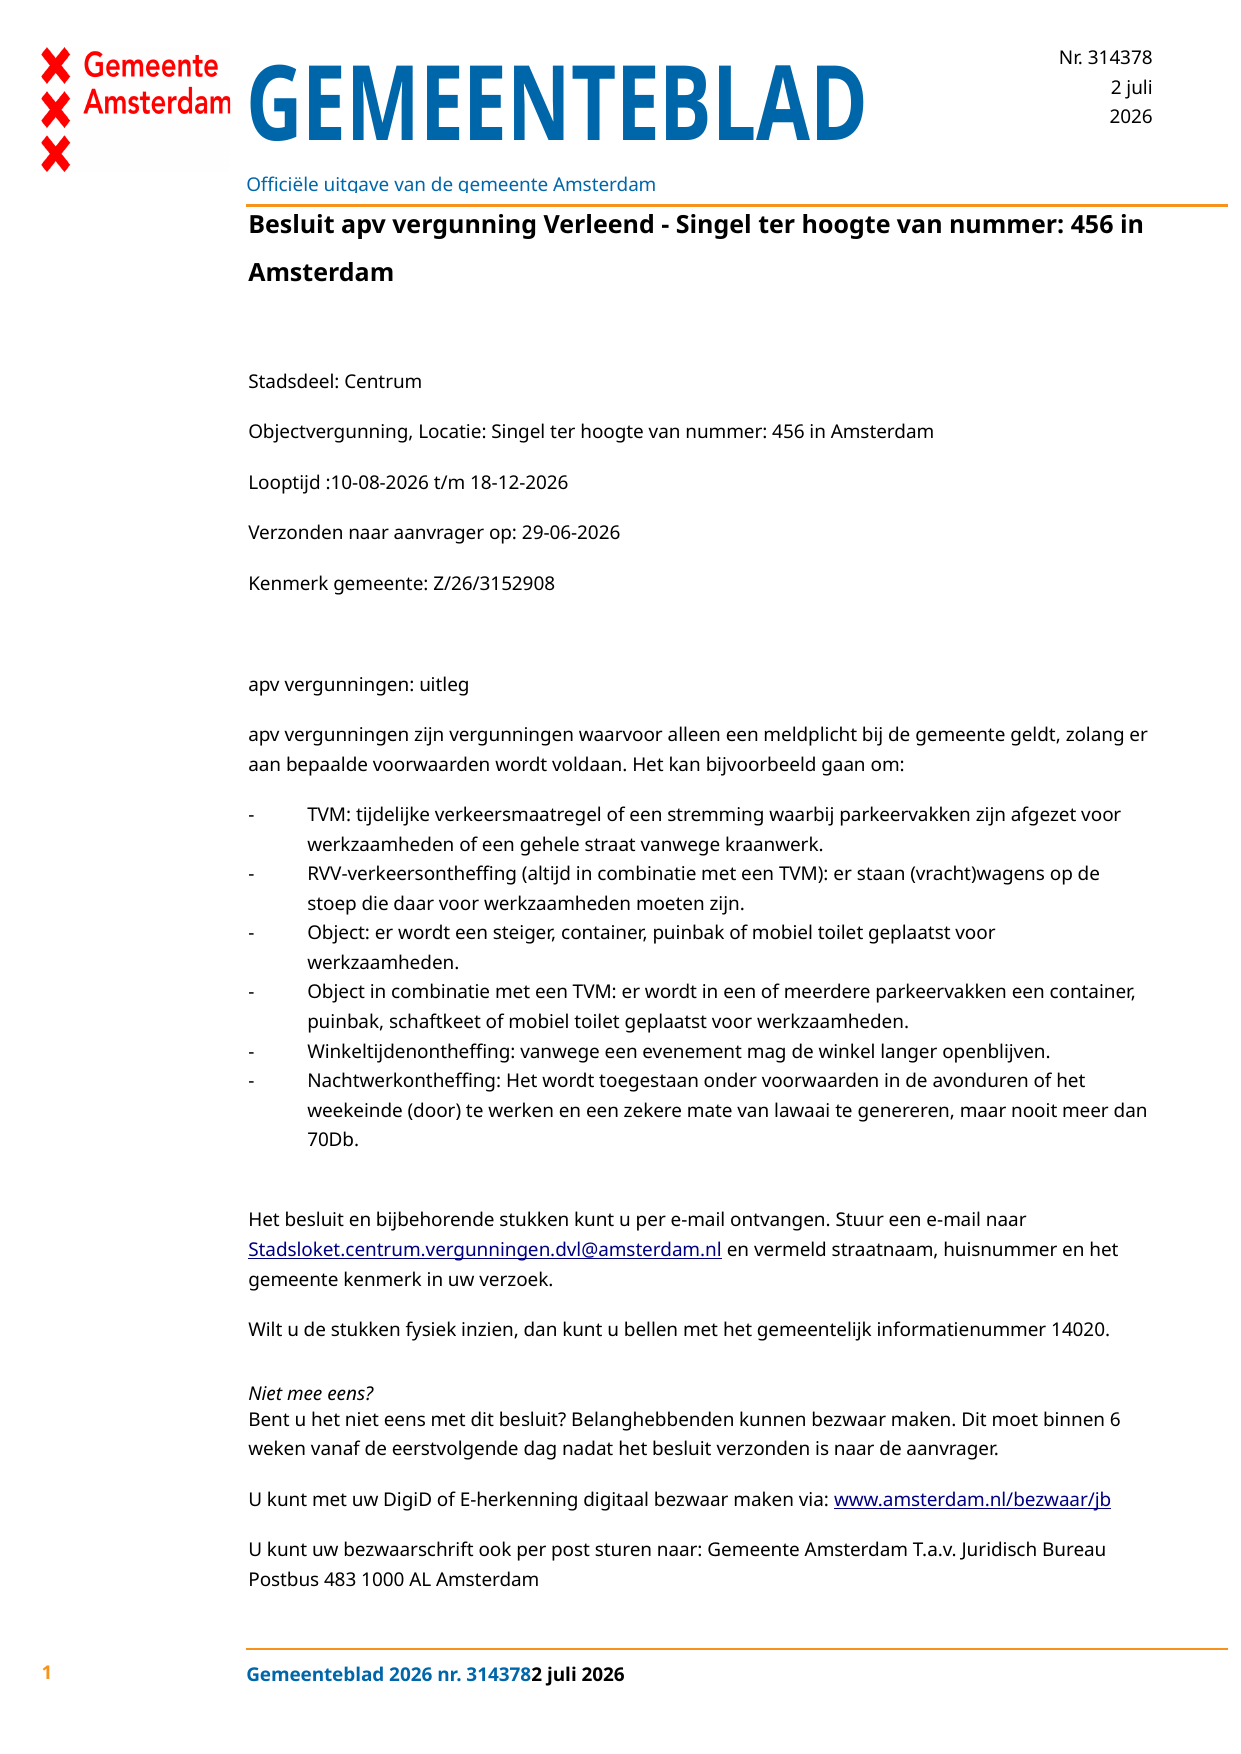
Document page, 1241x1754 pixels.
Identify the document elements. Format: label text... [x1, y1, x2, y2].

list Object: er wordt een steiger, container, puinbak of mobiel toilet geplaatst voor werkzaamheden. [248, 919, 1152, 975]
text Kenmerk gemeente: Z/26/3152908 [248, 570, 1152, 596]
text Stadsdeel: Centrum [248, 368, 1152, 394]
text Bent u het niet eens met dit besluit? Belanghebbenden kunnen bezwaar maken. Dit moet binnen 6 weken vanaf de eerstvolgende dag nadat het besluit verzonden is naar de aanvrager. [248, 1406, 1152, 1461]
text Looptijd :10-08-2026 t/m 18-12-2026 [248, 469, 1152, 495]
text U kunt met uw DigiD of E-herkenning digitaal bezwaar maken via: www.amsterdam.nl/bezwaar/jb [248, 1486, 1152, 1512]
list Object in combinatie met een TVM: er wordt in een of meerdere parkeervakken een container, puinbak, schaftkeet of mobiel toilet geplaatst voor werkzaamheden. [248, 979, 1152, 1034]
list RVV-verkeersontheffing (altijd in combinatie met een TVM): er staan (vracht)wagens op de stoep die daar voor werkzaamheden moeten zijn. [248, 860, 1152, 916]
text apv vergunningen: uitleg [248, 671, 1152, 697]
text Objectvergunning, Locatie: Singel ter hoogte van nummer: 456 in Amsterdam [248, 419, 1152, 444]
text U kunt uw bezwaarschrift ook per post sturen naar: Gemeente Amsterdam T.a.v. Juridisch Bureau Postbus 483 1000 AL Amsterdam [248, 1536, 1152, 1592]
text Niet mee eens? [248, 1380, 1152, 1406]
list Nachtwerkontheffing: Het wordt toegestaan onder voorwaarden in de avonduren of het weekeinde (door) te werken en een zekere mate van lawaai te genereren, maar nooit meer dan 70Db. [248, 1067, 1152, 1152]
text Besluit apv vergunning Verleend - Singel ter hoogte van nummer: 456 in Amsterdam [248, 207, 1152, 288]
text Wilt u de stukken fysiek inzien, dan kunt u bellen met het gemeentelijk informatienummer 14020. [248, 1316, 1152, 1342]
list Winkeltijdenontheffing: vanwege een evenement mag de winkel langer openblijven. [248, 1038, 1152, 1064]
text apv vergunningen zijn vergunningen waarvoor alleen een meldplicht bij de gemeente geldt, zolang er aan bepaalde voorwaarden wordt voldaan. Het kan bijvoorbeeld gaan om: [248, 721, 1152, 777]
text Het besluit en bijbehorende stukken kunt u per e-mail ontvangen. Stuur een e-mail naar Stadsloket.centrum.vergunningen.dvl@amsterdam.nl en vermeld straatnaam, huisnummer en het gemeente kenmerk in uw verzoek. [248, 1207, 1152, 1292]
text Verzonden naar aanvrager op: 29-06-2026 [248, 519, 1152, 545]
picture [41, 47, 231, 172]
list TVM: tijdelijke verkeersmaatregel of een stremming waarbij parkeervakken zijn afgezet voor werkzaamheden of een gehele straat vanwege kraanwerk. [248, 801, 1152, 857]
